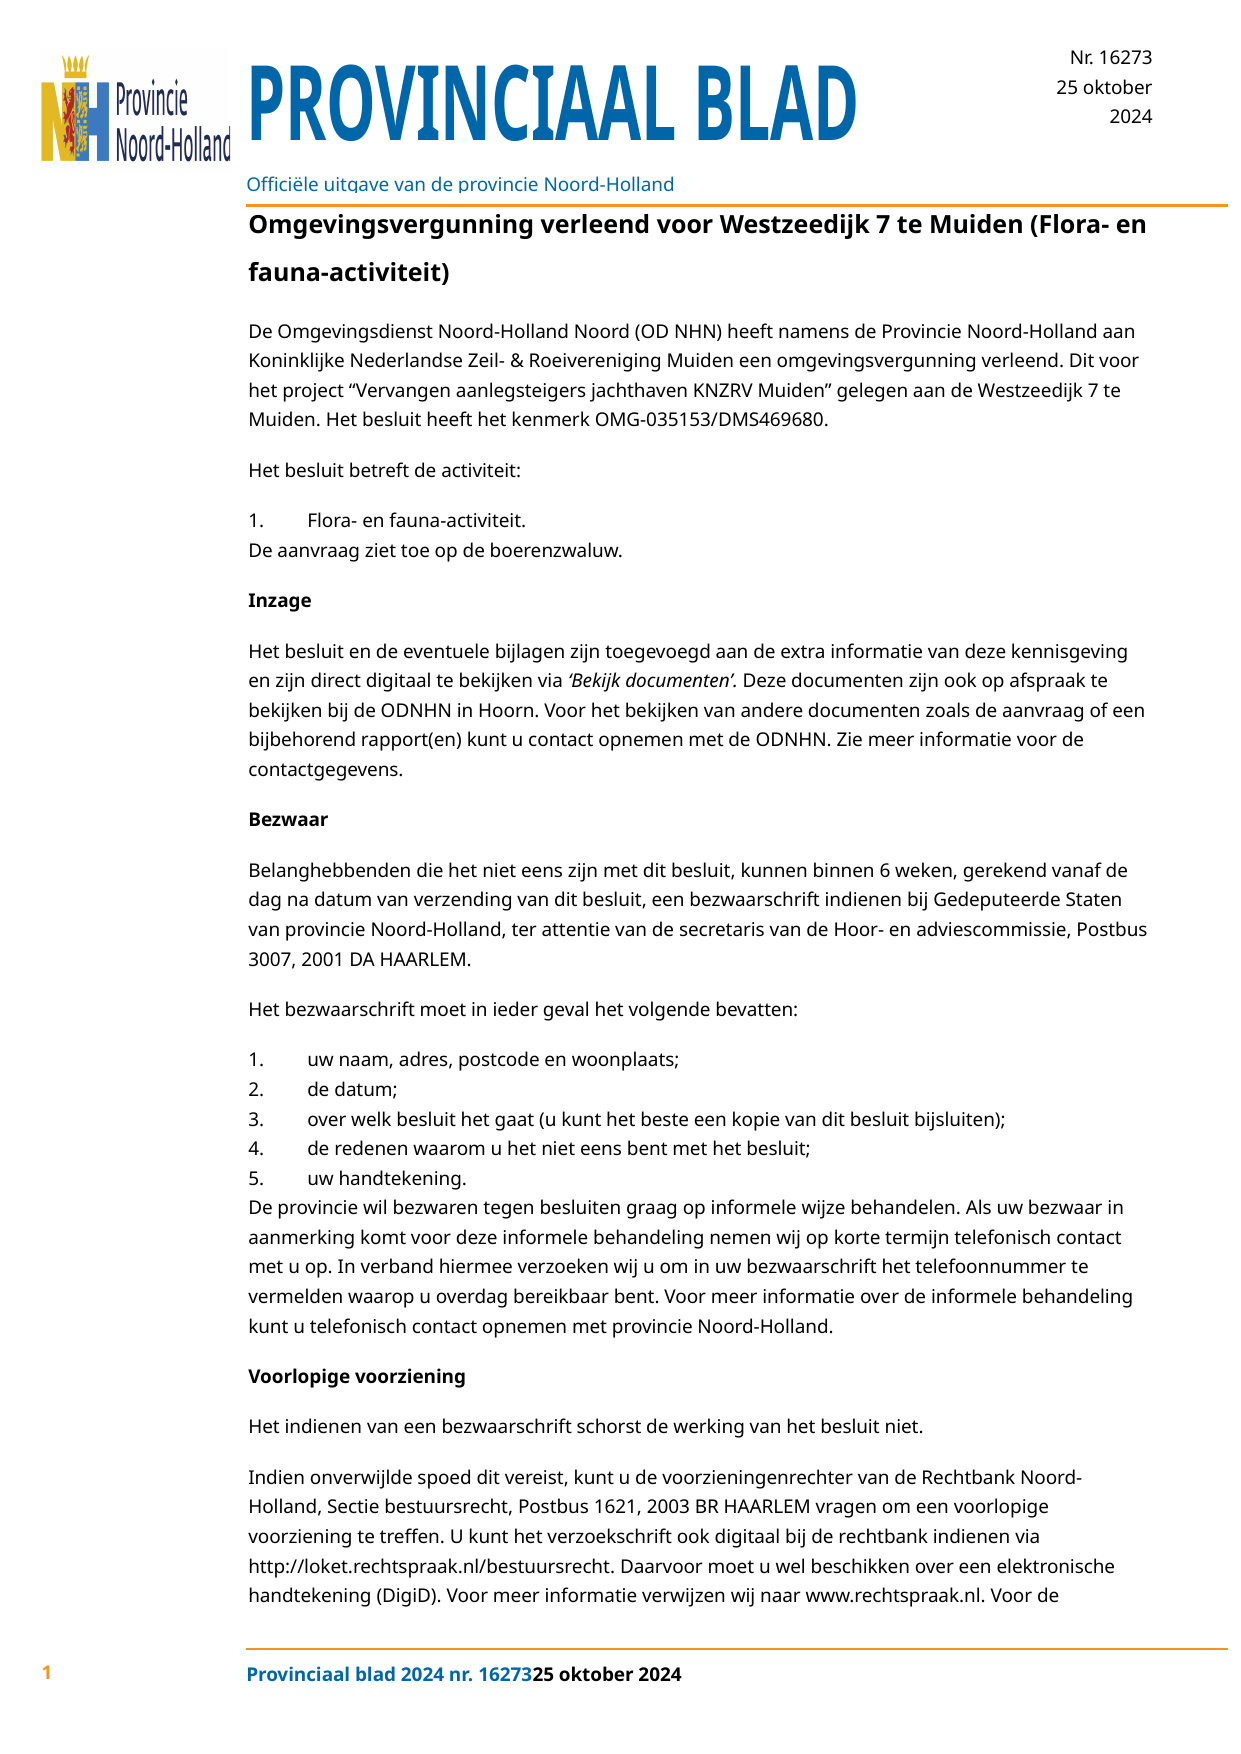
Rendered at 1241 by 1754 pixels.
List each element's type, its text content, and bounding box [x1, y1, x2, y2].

list de redenen waarom u het niet eens bent met het besluit; [248, 1135, 1152, 1161]
text De provincie wil bezwaren tegen besluiten graag op informele wijze behandelen. Als uw bezwaar in aanmerking komt voor deze informele behandeling nemen wij op korte termijn telefonisch contact met u op. In verband hiermee verzoeken wij u om in uw bezwaarschrift het telefoonnummer te vermelden waarop u overdag bereikbaar bent. Voor meer informatie over de informele behandeling kunt u telefonisch contact opnemen met provincie Noord-Holland. [248, 1194, 1152, 1339]
text Het besluit betreft de activiteit: [248, 457, 1152, 483]
list uw naam, adres, postcode en woonplaats; [248, 1047, 1152, 1072]
text Het indienen van een bezwaarschrift schorst de werking van het besluit niet. [248, 1414, 1152, 1439]
text Het bezwaarschrift moet in ieder geval het volgende bevatten: [248, 996, 1152, 1022]
text De aanvraag ziet toe op de boerenzwaluw. [248, 537, 1152, 563]
text Het besluit en de eventuele bijlagen zijn toegevoegd aan de extra informatie van deze kennisgeving en zijn direct digitaal te bekijken via ‘Bekijk documenten’. Deze documenten zijn ook op afspraak te bekijken bij de ODNHN in Hoorn. Voor het bekijken van andere documenten zoals de aanvraag of een bijbehorend rapport(en) kunt u contact opnemen met de ODNHN. Zie meer informatie voor de contactgegevens. [248, 638, 1152, 782]
list de datum; [248, 1076, 1152, 1102]
list Flora- en fauna-activiteit. [248, 507, 1152, 533]
picture [41, 47, 231, 172]
text Belanghebbenden die het niet eens zijn met dit besluit, kunnen binnen 6 weken, gerekend vanaf de dag na datum van verzending van dit besluit, een bezwaarschrift indienen bij Gedeputeerde Staten van provincie Noord-Holland, ter attentie van de secretaris van de Hoor- en adviescommissie, Postbus 3007, 2001 DA HAARLEM. [248, 857, 1152, 972]
list uw handtekening. [248, 1165, 1152, 1191]
text Omgevingsvergunning verleend voor Westzeedijk 7 te Muiden (Flora- en fauna-activiteit) [248, 207, 1152, 288]
text Inzage [248, 587, 1152, 613]
text Voorlopige voorziening [248, 1363, 1152, 1389]
text Bezwaar [248, 807, 1152, 832]
text De Omgevingsdienst Noord-Holland Noord (OD NHN) heeft namens de Provincie Noord-Holland aan Koninklijke Nederlandse Zeil- & Roeivereniging Muiden een omgevingsvergunning verleend. Dit voor het project “Vervangen aanlegsteigers jachthaven KNZRV Muiden” gelegen aan de Westzeedijk 7 te Muiden. Het besluit heeft het kenmerk OMG-035153/DMS469680. [248, 318, 1152, 432]
list over welk besluit het gaat (u kunt het beste een kopie van dit besluit bijsluiten); [248, 1106, 1152, 1132]
text Indien onverwijlde spoed dit vereist, kunt u de voorzieningenrechter van de Rechtbank Noord-Holland, Sectie bestuursrecht, Postbus 1621, 2003 BR HAARLEM vragen om een voorlopige voorziening te treffen. U kunt het verzoekschrift ook digitaal bij de rechtbank indienen via http://loket.rechtspraak.nl/bestuursrecht. Daarvoor moet u wel beschikken over een elektronische handtekening (DigiD). Voor meer informatie verwijzen wij naar www.rechtspraak.nl. Voor de [248, 1464, 1152, 1608]
